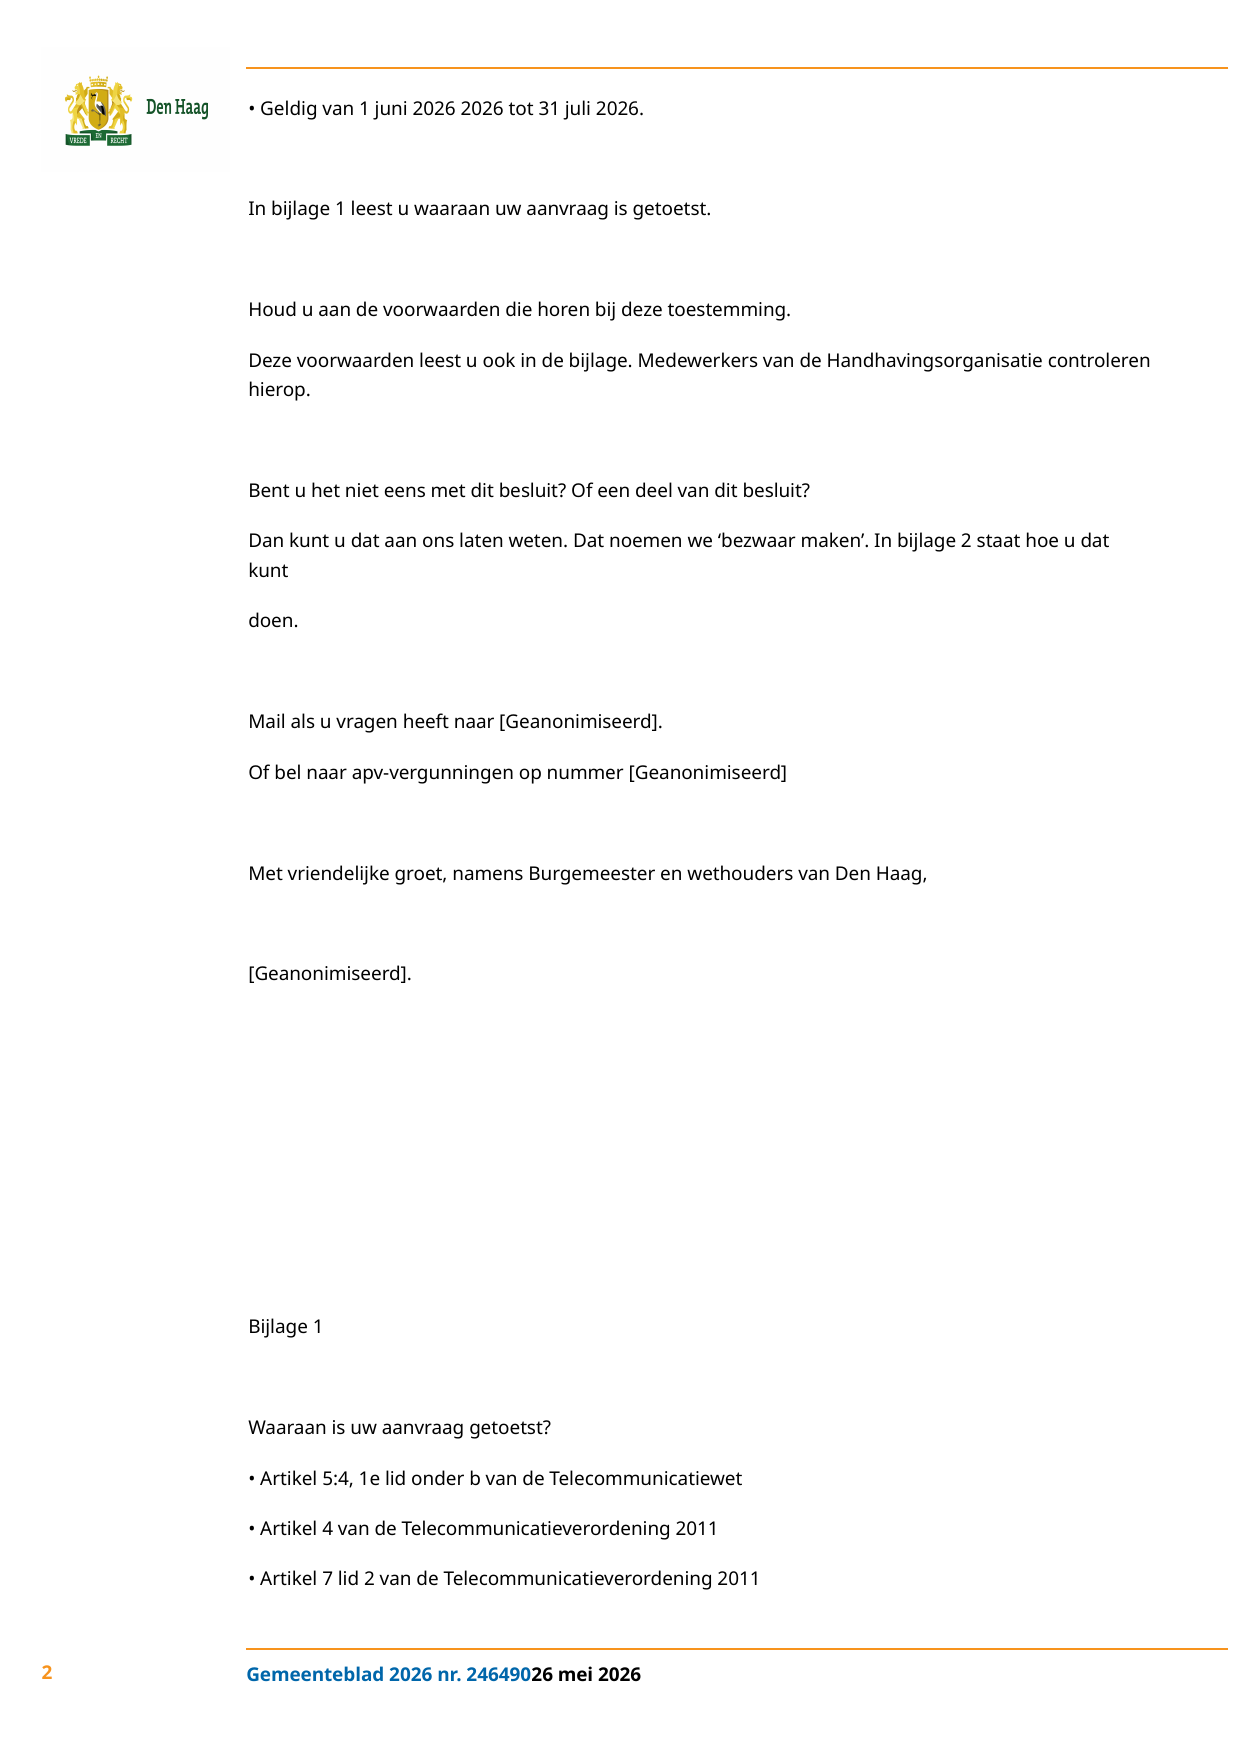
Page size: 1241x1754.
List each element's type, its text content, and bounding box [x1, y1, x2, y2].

text • Geldig van 1 juni 2026 2026 tot 31 juli 2026. [248, 95, 1152, 121]
text Waaraan is uw aanvraag getoetst? [248, 1414, 1152, 1440]
text Houd u aan de voorwaarden die horen bij deze toestemming. [248, 296, 1152, 322]
picture [41, 47, 231, 172]
text Dan kunt u dat aan ons laten weten. Dat noemen we ‘bezwaar maken’. In bijlage 2 staat hoe u dat kunt [248, 528, 1152, 583]
text Bent u het niet eens met dit besluit? Of een deel van dit besluit? [248, 477, 1152, 503]
text [Geanonimiseerd]. [248, 961, 1152, 986]
text • Artikel 5:4, 1e lid onder b van de Telecommunicatiewet [248, 1465, 1152, 1491]
text Deze voorwaarden leest u ook in de bijlage. Medewerkers van de Handhavingsorganisatie controleren hierop. [248, 347, 1152, 402]
text Bijlage 1 [248, 1313, 1152, 1339]
text doen. [248, 608, 1152, 633]
text • Artikel 7 lid 2 van de Telecommunicatieverordening 2011 [248, 1566, 1152, 1591]
text In bijlage 1 leest u waaraan uw aanvraag is getoetst. [248, 196, 1152, 221]
text Of bel naar apv-vergunningen op nummer [Geanonimiseerd] [248, 759, 1152, 785]
text Met vriendelijke groet, namens Burgemeester en wethouders van Den Haag, [248, 860, 1152, 886]
text Mail als u vragen heeft naar [Geanonimiseerd]. [248, 708, 1152, 734]
text • Artikel 4 van de Telecommunicatieverordening 2011 [248, 1515, 1152, 1541]
